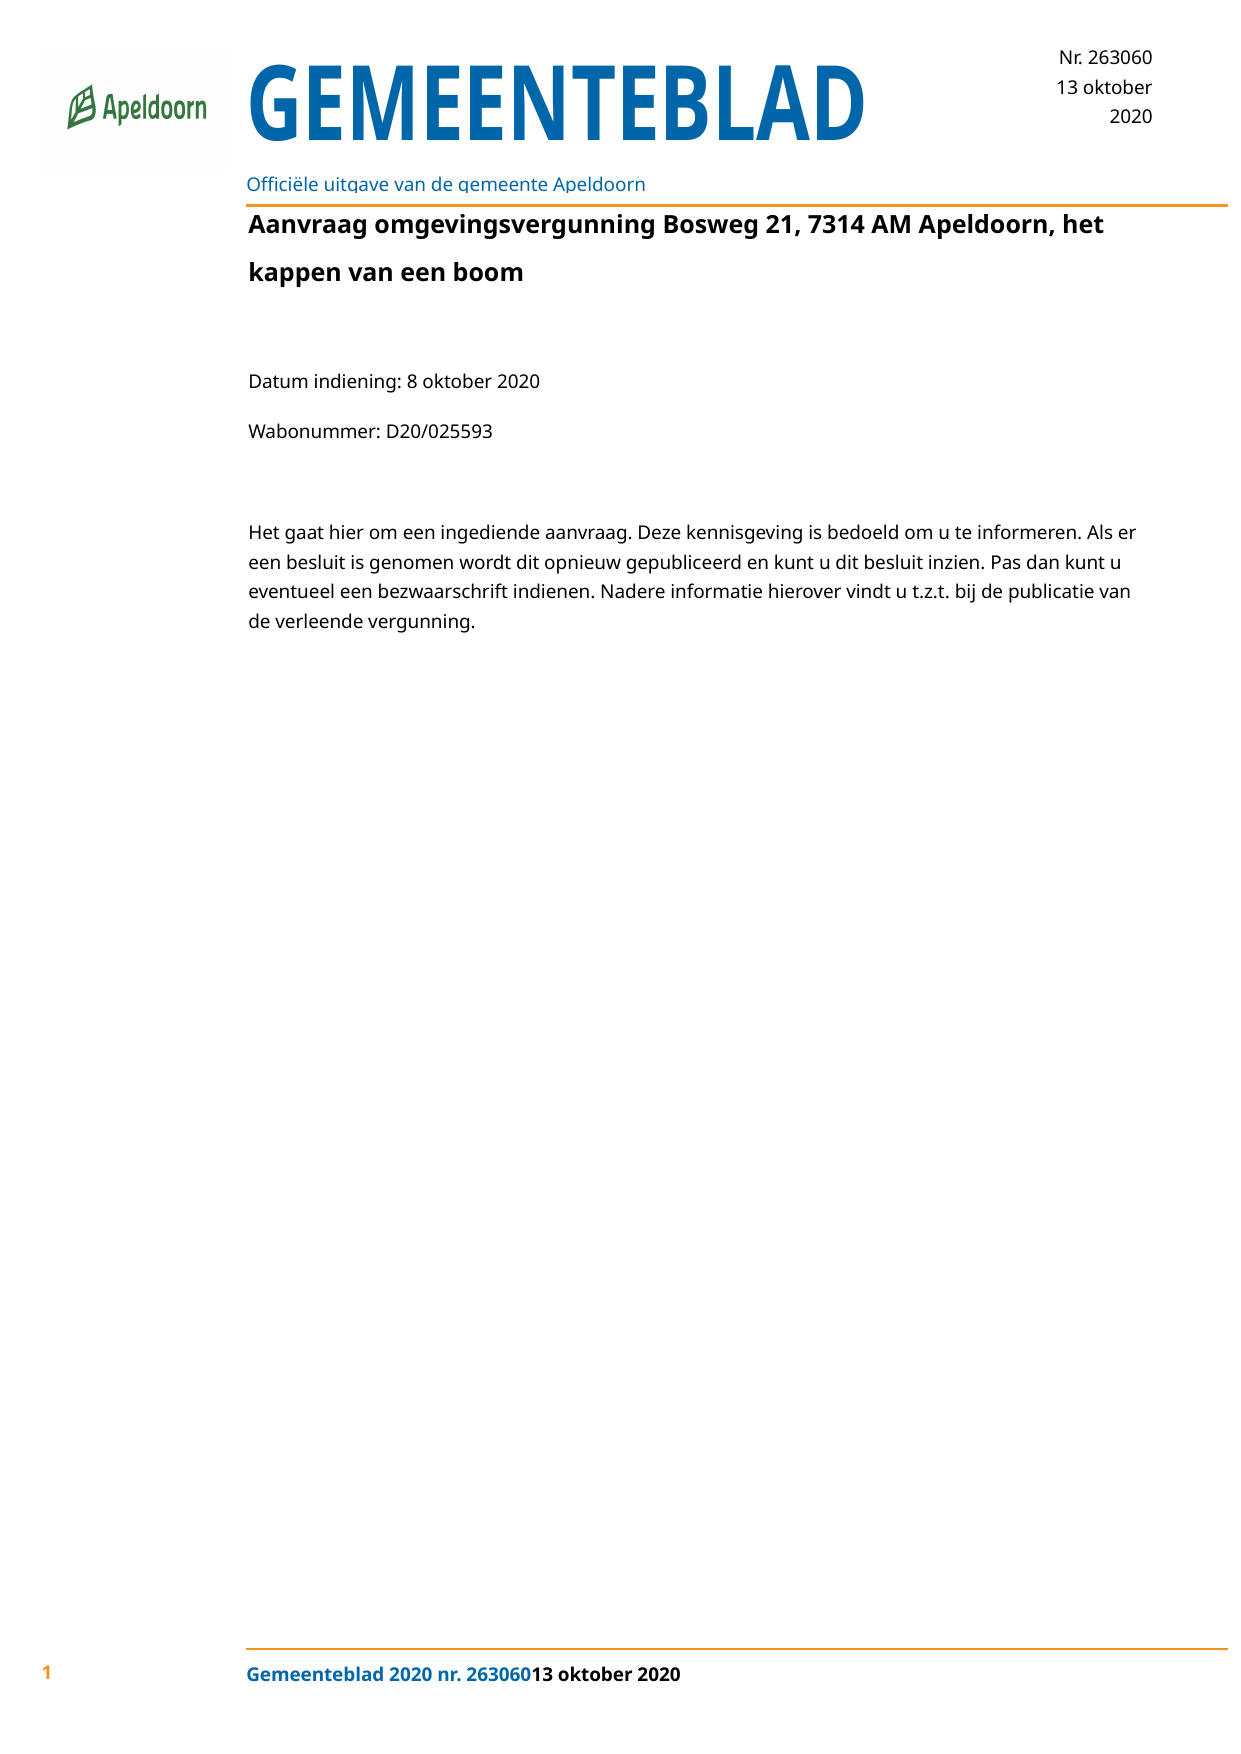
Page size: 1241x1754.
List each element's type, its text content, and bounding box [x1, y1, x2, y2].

picture [41, 47, 231, 172]
text Aanvraag omgevingsvergunning Bosweg 21, 7314 AM Apeldoorn, het kappen van een boom [248, 207, 1152, 288]
text Het gaat hier om een ingediende aanvraag. Deze kennisgeving is bedoeld om u te informeren. Als er een besluit is genomen wordt dit opnieuw gepubliceerd en kunt u dit besluit inzien. Pas dan kunt u eventueel een bezwaarschrift indienen. Nadere informatie hierover vindt u t.z.t. bij de publicatie van de verleende vergunning. [248, 519, 1152, 634]
text Datum indiening: 8 oktober 2020 [248, 368, 1152, 394]
text Wabonummer: D20/025593 [248, 419, 1152, 444]
